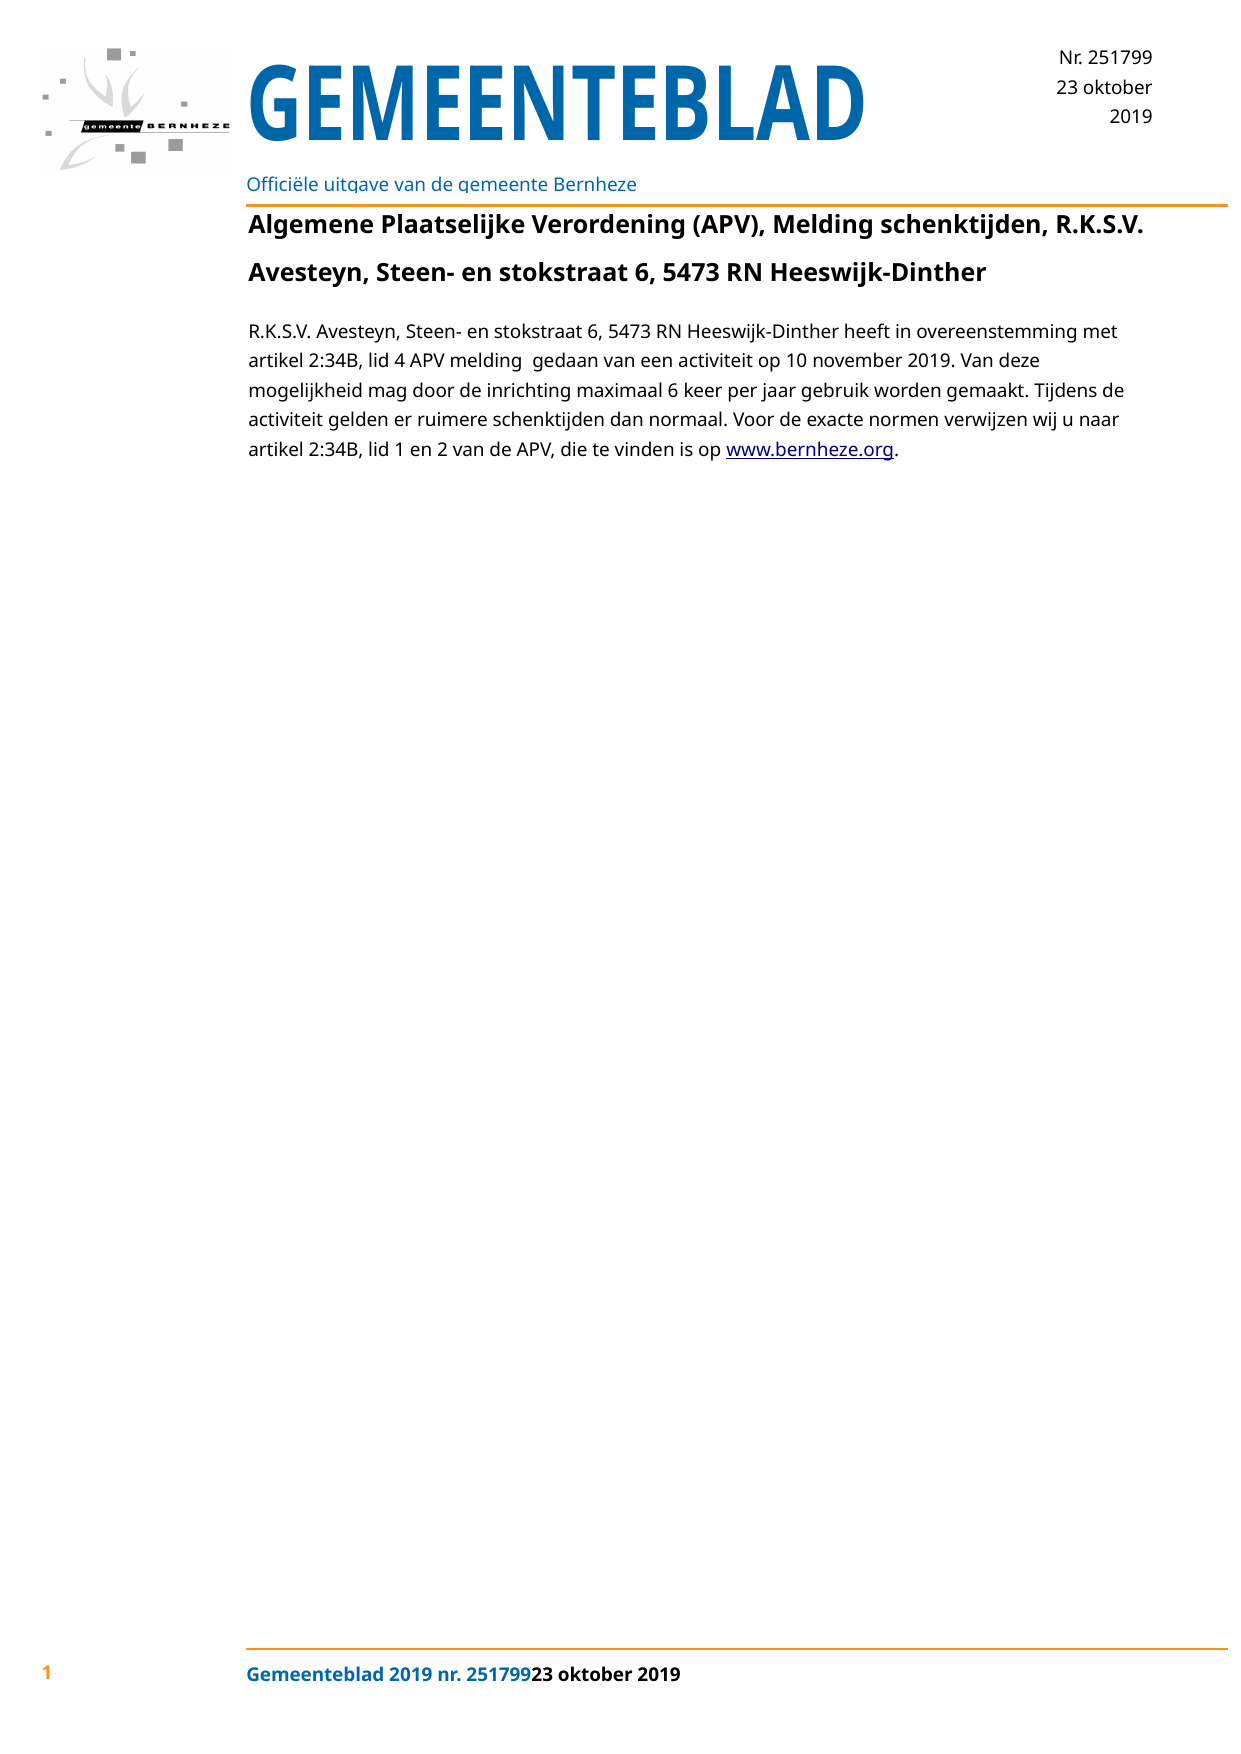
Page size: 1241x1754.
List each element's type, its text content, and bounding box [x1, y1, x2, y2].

text R.K.S.V. Avesteyn, Steen- en stokstraat 6, 5473 RN Heeswijk-Dinther heeft in overeenstemming met artikel 2:34B, lid 4 APV melding gedaan van een activiteit op 10 november 2019. Van deze mogelijkheid mag door de inrichting maximaal 6 keer per jaar gebruik worden gemaakt. Tijdens de activiteit gelden er ruimere schenktijden dan normaal. Voor de exacte normen verwijzen wij u naar artikel 2:34B, lid 1 en 2 van de APV, die te vinden is op www.bernheze.org. [248, 318, 1152, 462]
picture [41, 47, 231, 172]
text Algemene Plaatselijke Verordening (APV), Melding schenktijden, R.K.S.V. Avesteyn, Steen- en stokstraat 6, 5473 RN Heeswijk-Dinther [248, 207, 1152, 288]
